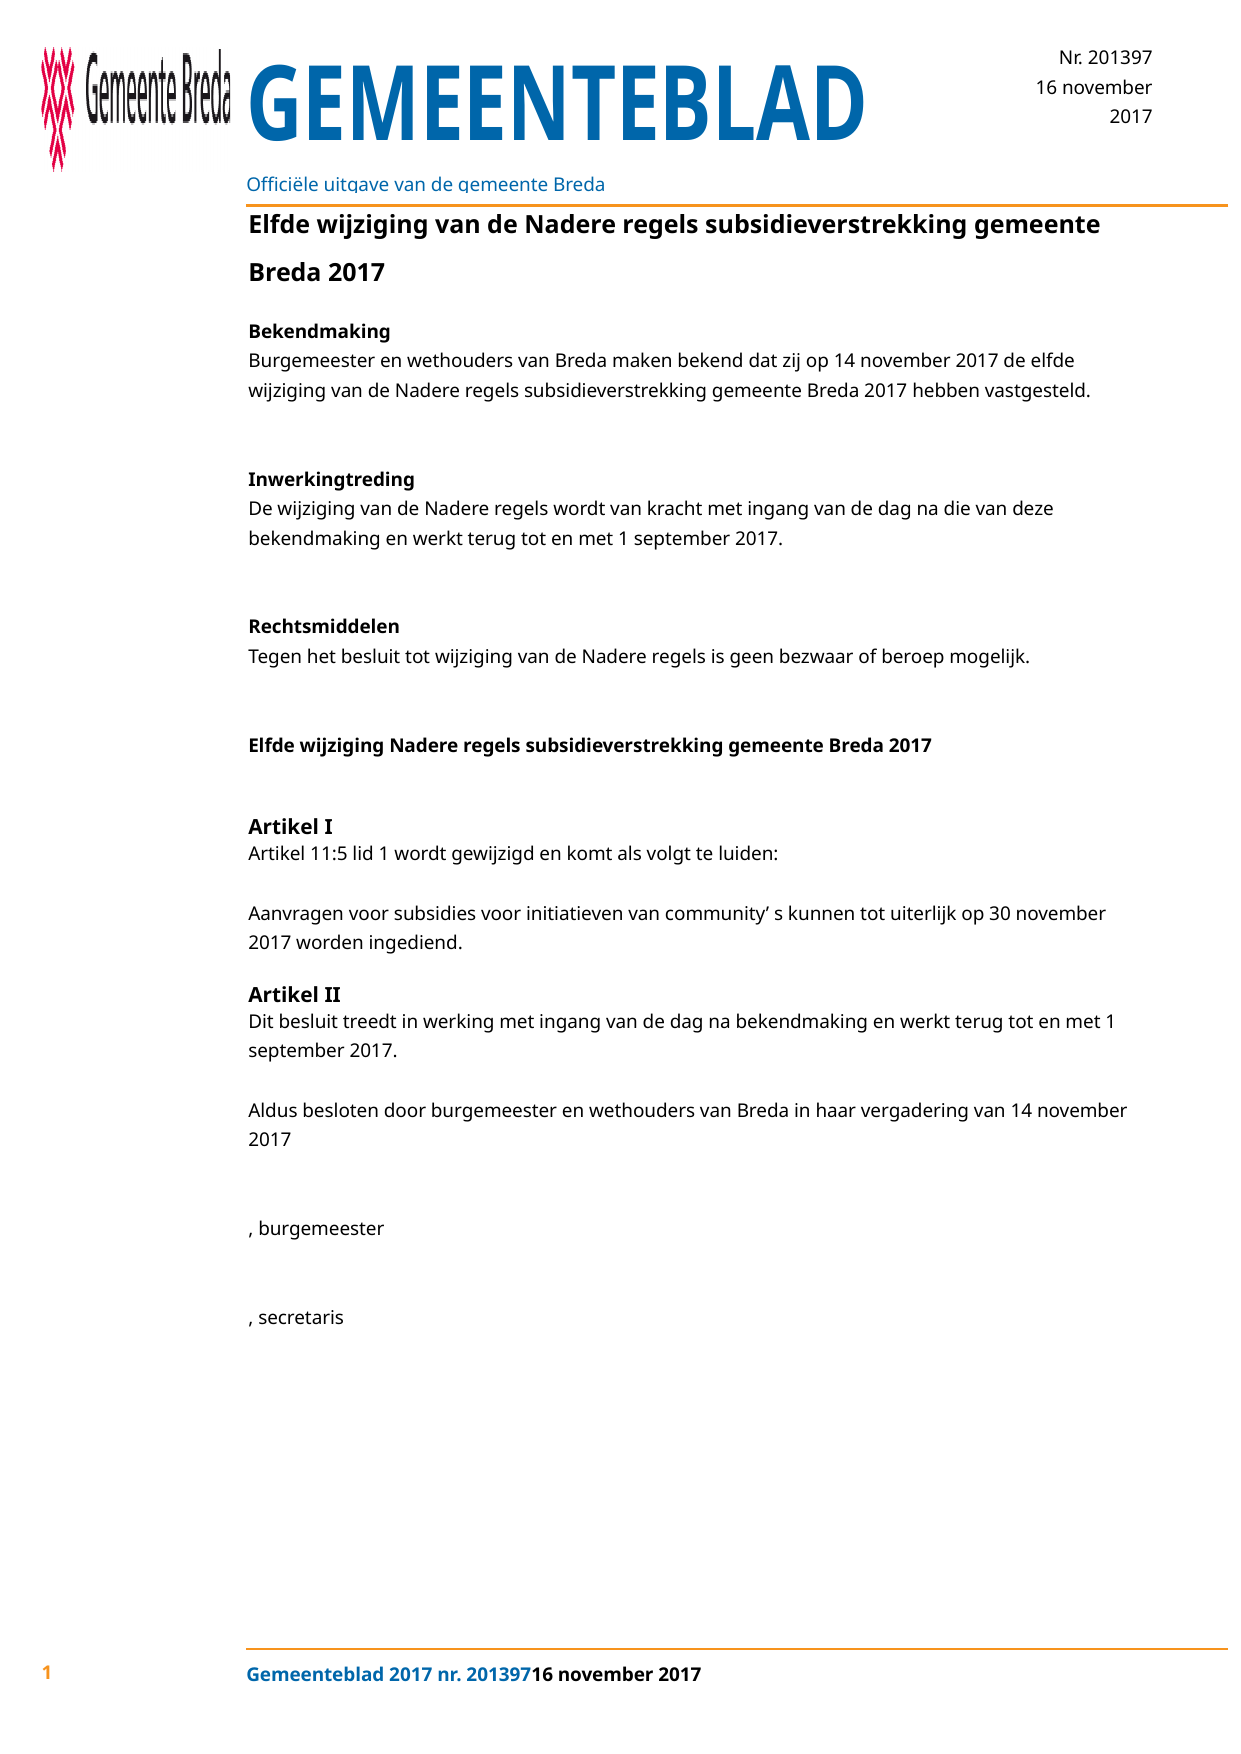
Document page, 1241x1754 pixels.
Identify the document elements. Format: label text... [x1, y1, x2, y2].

text Rechtsmiddelen [248, 614, 1152, 639]
text Aldus besloten door burgemeester en wethouders van Breda in haar vergadering van 14 november 2017 [248, 1097, 1152, 1152]
text Bekendmaking [248, 318, 1152, 344]
text Artikel 11:5 lid 1 wordt gewijzigd en komt als volgt te luiden: [248, 841, 1152, 866]
text Elfde wijziging Nadere regels subsidieverstrekking gemeente Breda 2017 [248, 732, 1152, 758]
text Artikel I [248, 812, 1152, 841]
picture [41, 47, 231, 172]
text Aanvragen voor subsidies voor initiatieven van community’ s kunnen tot uiterlijk op 30 november 2017 worden ingediend. [248, 900, 1152, 955]
text Dit besluit treedt in werking met ingang van de dag na bekendmaking en werkt terug tot en met 1 september 2017. [248, 1008, 1152, 1063]
text Burgemeester en wethouders van Breda maken bekend dat zij op 14 november 2017 de elfde wijziging van de Nadere regels subsidieverstrekking gemeente Breda 2017 hebben vastgesteld. [248, 347, 1152, 403]
text , burgemeester [248, 1215, 1152, 1241]
text , secretaris [248, 1304, 1152, 1330]
text Tegen het besluit tot wijziging van de Nadere regels is geen bezwaar of beroep mogelijk. [248, 643, 1152, 669]
text De wijziging van de Nadere regels wordt van kracht met ingang van de dag na die van deze bekendmaking en werkt terug tot en met 1 september 2017. [248, 495, 1152, 551]
text Artikel II [248, 980, 1152, 1008]
text Elfde wijziging van de Nadere regels subsidieverstrekking gemeente Breda 2017 [248, 207, 1152, 288]
text Inwerkingtreding [248, 466, 1152, 492]
